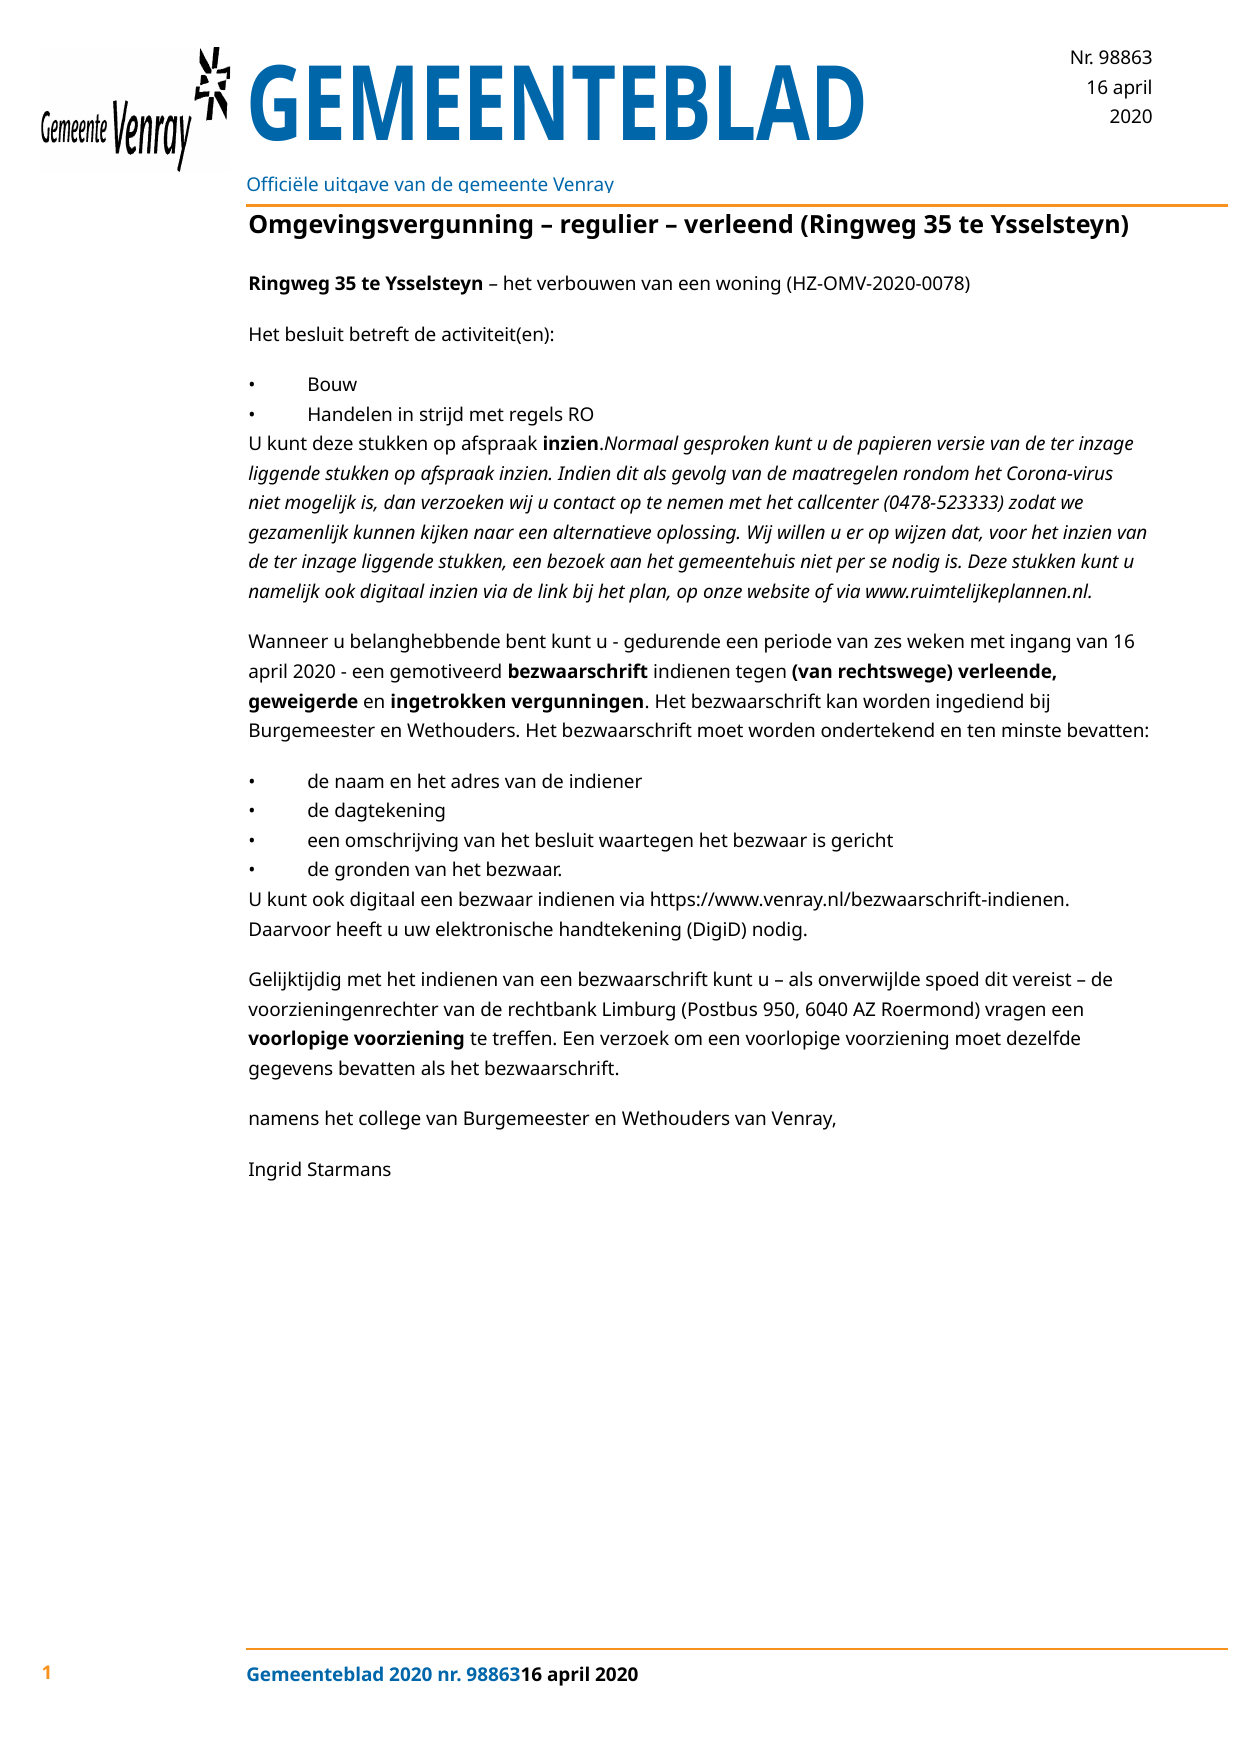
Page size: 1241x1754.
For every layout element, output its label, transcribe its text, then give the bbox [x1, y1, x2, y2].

text U kunt ook digitaal een bezwaar indienen via https://www.venray.nl/bezwaarschrift-indienen. Daarvoor heeft u uw elektronische handtekening (DigiD) nodig. [248, 886, 1152, 941]
text U kunt deze stukken op afspraak inzien.Normaal gesproken kunt u de papieren versie van de ter inzage liggende stukken op afspraak inzien. Indien dit als gevolg van de maatregelen rondom het Corona-virus niet mogelijk is, dan verzoeken wij u contact op te nemen met het callcenter (0478-523333) zodat we gezamenlijk kunnen kijken naar een alternatieve oplossing. Wij willen u er op wijzen dat, voor het inzien van de ter inzage liggende stukken, een bezoek aan het gemeentehuis niet per se nodig is. Deze stukken kunt u namelijk ook digitaal inzien via de link bij het plan, op onze website of via www.ruimtelijkeplannen.nl. [248, 430, 1152, 604]
text namens het college van Burgemeester en Wethouders van Venray, [248, 1105, 1152, 1131]
list de dagtekening [248, 797, 1152, 823]
text Ingrid Starmans [248, 1156, 1152, 1181]
text Wanneer u belanghebbende bent kunt u - gedurende een periode van zes weken met ingang van 16 april 2020 - een gemotiveerd bezwaarschrift indienen tegen (van rechtswege) verleende, geweigerde en ingetrokken vergunningen. Het bezwaarschrift kan worden ingediend bij Burgemeester en Wethouders. Het bezwaarschrift moet worden ondertekend en ten minste bevatten: [248, 629, 1152, 743]
text Ringweg 35 te Ysselsteyn – het verbouwen van een woning (HZ-OMV-2020-0078) [248, 270, 1152, 296]
picture [41, 47, 231, 172]
text Gelijktijdig met het indienen van een bezwaarschrift kunt u – als onverwijlde spoed dit vereist – de voorzieningenrechter van de rechtbank Limburg (Postbus 950, 6040 AZ Roermond) vragen een voorlopige voorziening te treffen. Een verzoek om een voorlopige voorziening moet dezelfde gegevens bevatten als het bezwaarschrift. [248, 966, 1152, 1081]
list Handelen in strijd met regels RO [248, 401, 1152, 426]
list een omschrijving van het besluit waartegen het bezwaar is gericht [248, 827, 1152, 853]
text Het besluit betreft de activiteit(en): [248, 321, 1152, 346]
list de naam en het adres van de indiener [248, 768, 1152, 793]
list Bouw [248, 371, 1152, 397]
list de gronden van het bezwaar. [248, 857, 1152, 882]
text Omgevingsvergunning – regulier – verleend (Ringweg 35 te Ysselsteyn) [248, 207, 1152, 241]
